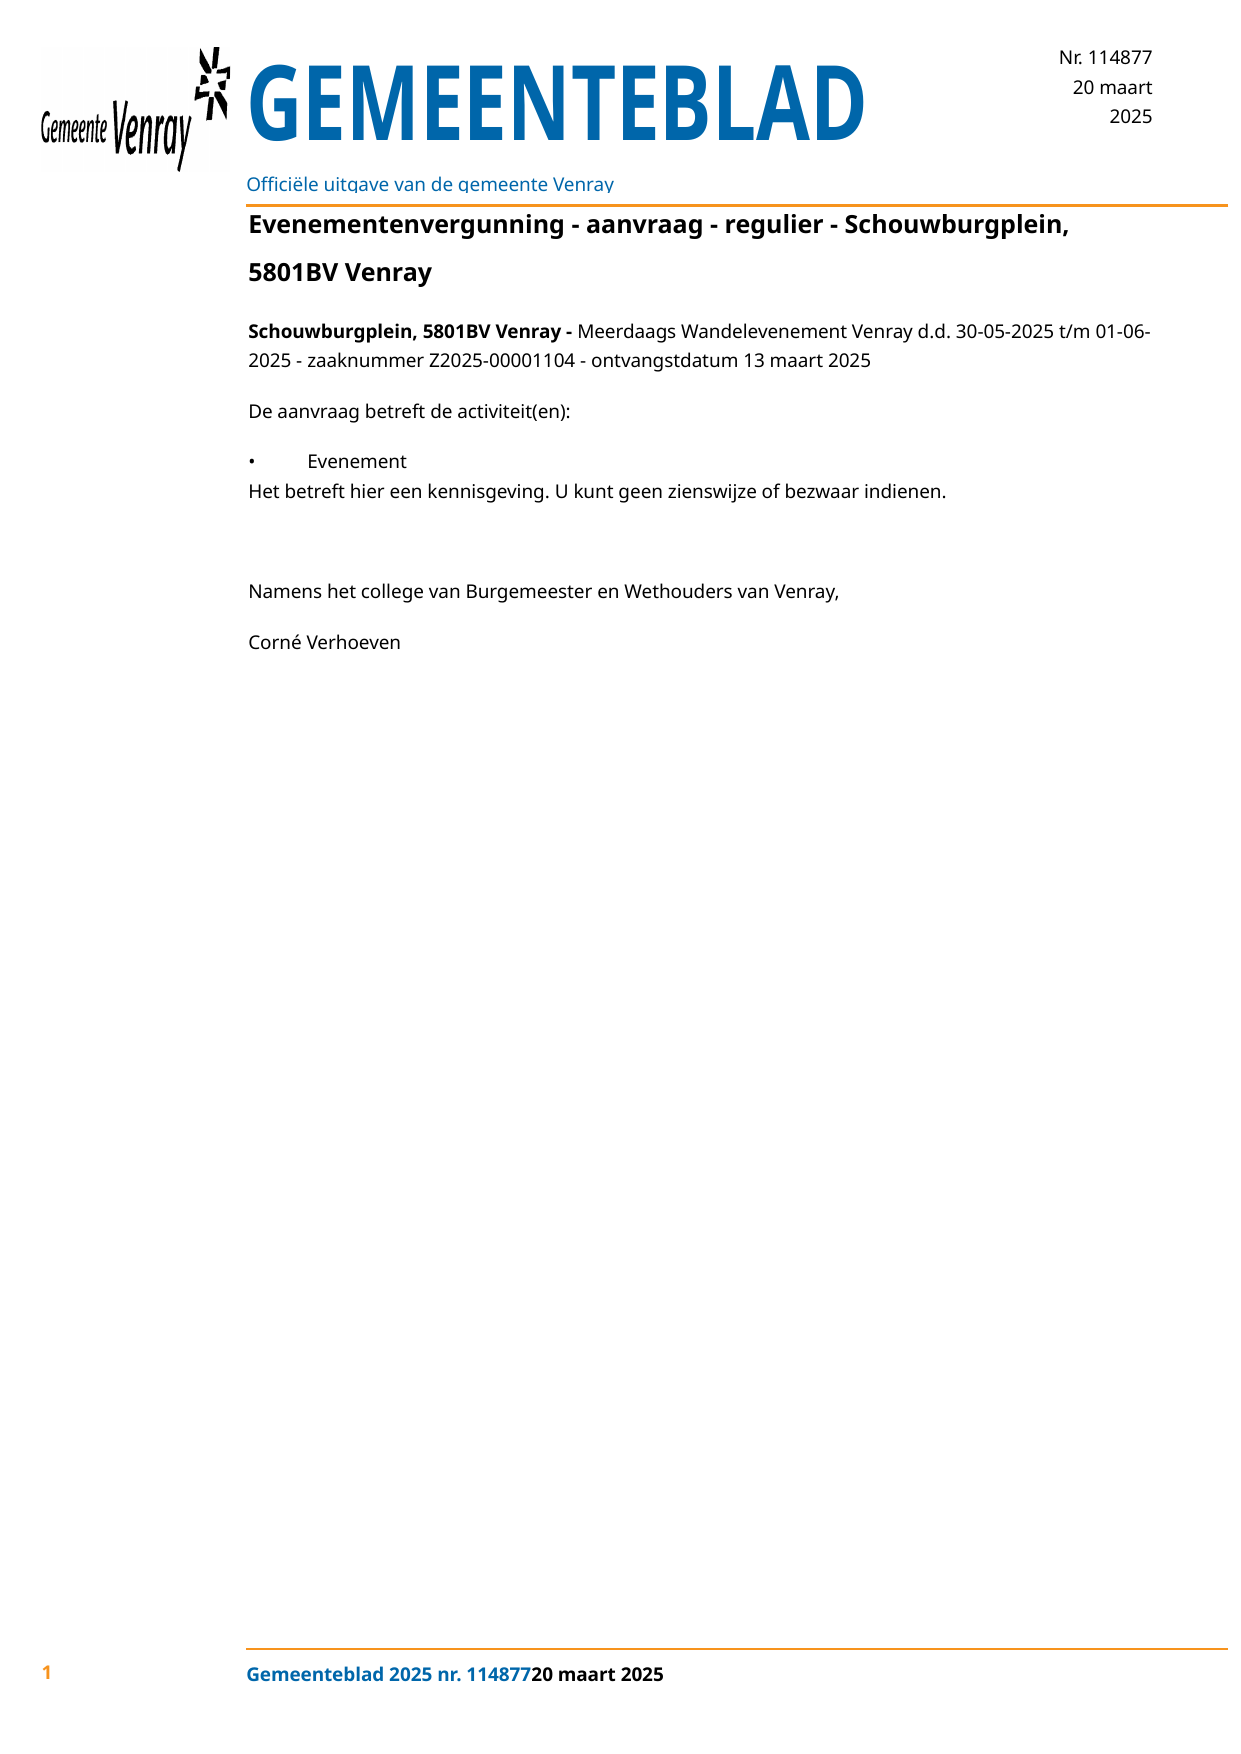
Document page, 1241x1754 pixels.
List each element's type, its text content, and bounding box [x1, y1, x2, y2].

list Evenement [248, 448, 1152, 474]
picture [41, 47, 231, 172]
text Corné Verhoeven [248, 629, 1152, 655]
text De aanvraag betreft de activiteit(en): [248, 398, 1152, 424]
text Schouwburgplein, 5801BV Venray - Meerdaags Wandelevenement Venray d.d. 30-05-2025 t/m 01-06-2025 - zaaknummer Z2025-00001104 - ontvangstdatum 13 maart 2025 [248, 318, 1152, 373]
text Evenementenvergunning - aanvraag - regulier - Schouwburgplein, 5801BV Venray [248, 207, 1152, 288]
text Het betreft hier een kennisgeving. U kunt geen zienswijze of bezwaar indienen. [248, 478, 1152, 504]
text Namens het college van Burgemeester en Wethouders van Venray, [248, 579, 1152, 604]
